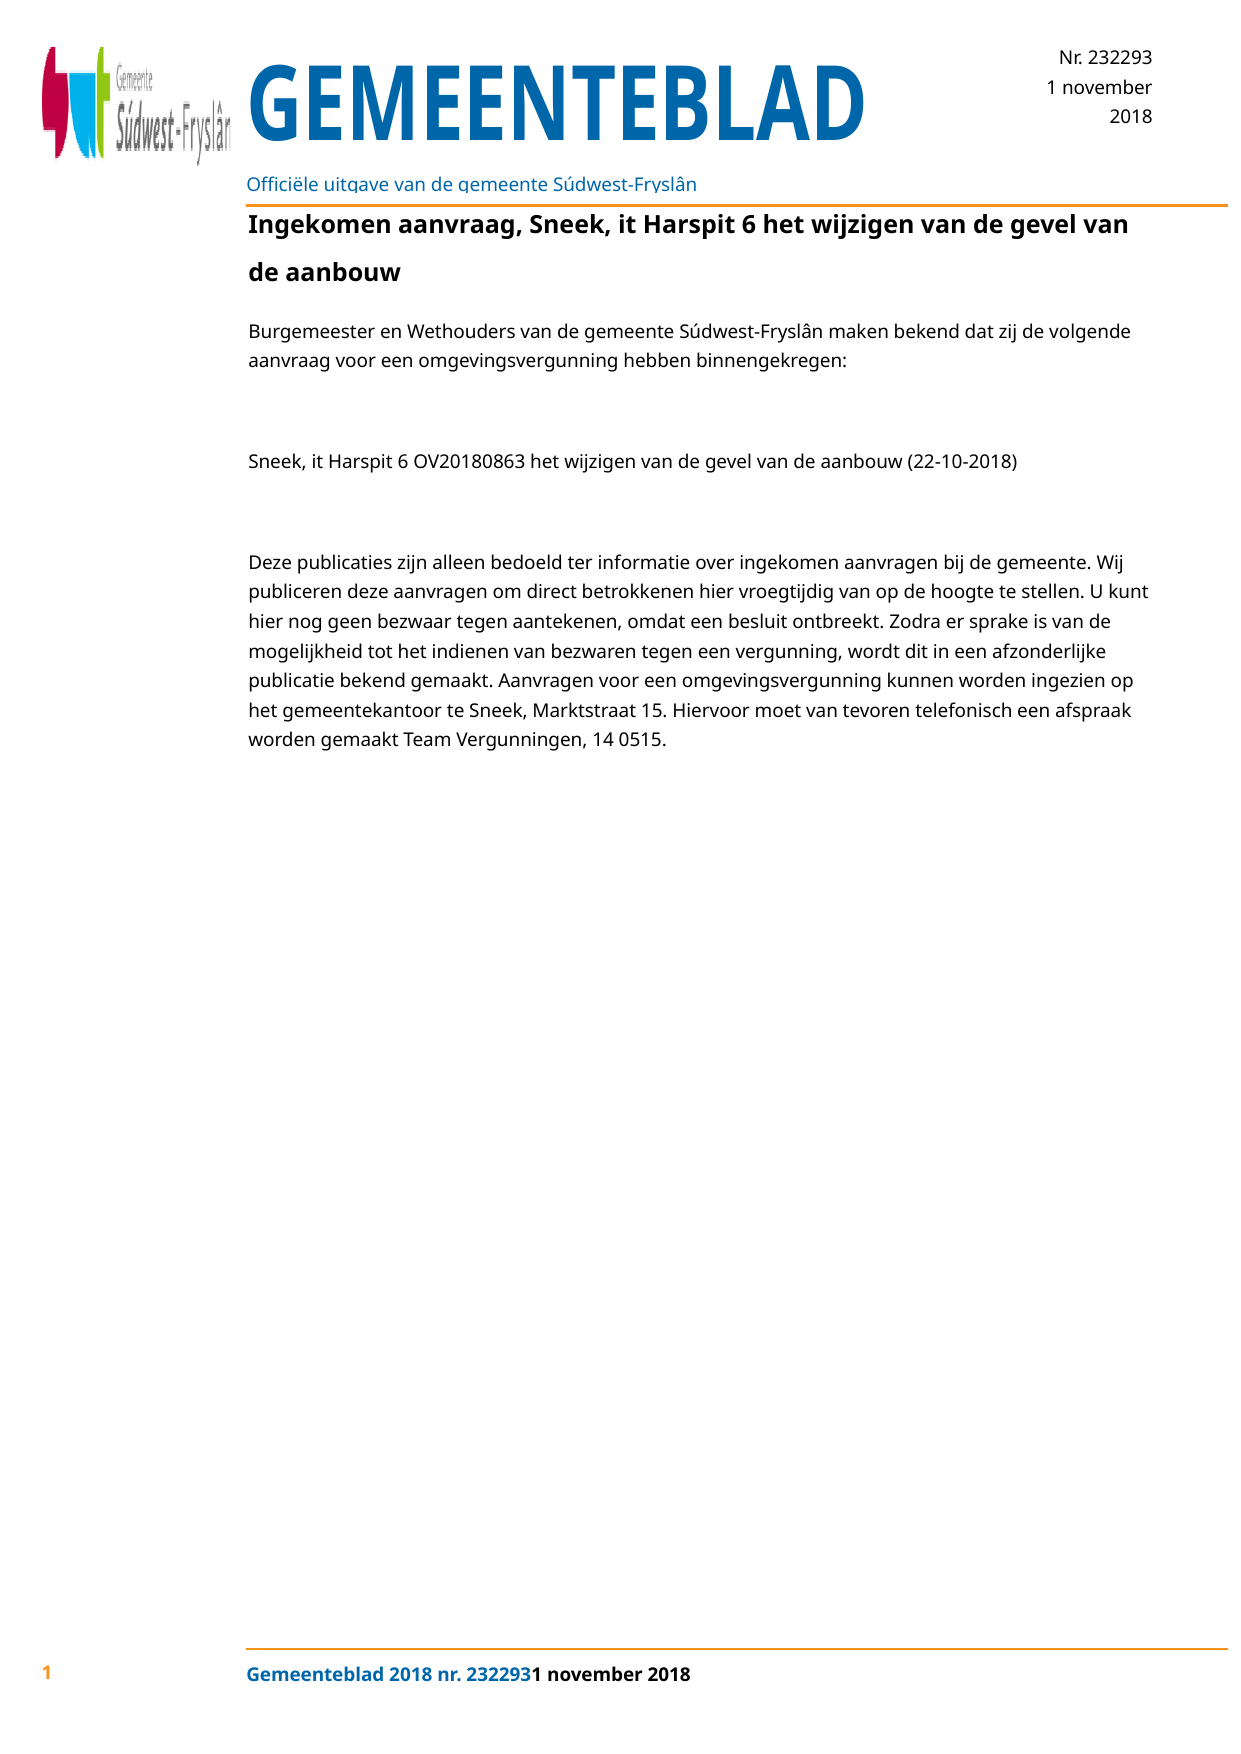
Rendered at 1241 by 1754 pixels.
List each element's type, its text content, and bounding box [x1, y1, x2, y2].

text Deze publicaties zijn alleen bedoeld ter informatie over ingekomen aanvragen bij de gemeente. Wij publiceren deze aanvragen om direct betrokkenen hier vroegtijdig van op de hoogte te stellen. U kunt hier nog geen bezwaar tegen aantekenen, omdat een besluit ontbreekt. Zodra er sprake is van de mogelijkheid tot het indienen van bezwaren tegen een vergunning, wordt dit in een afzonderlijke publicatie bekend gemaakt. Aanvragen voor een omgevingsvergunning kunnen worden ingezien op het gemeentekantoor te Sneek, Marktstraat 15. Hiervoor moet van tevoren telefonisch een afspraak worden gemaakt Team Vergunningen, 14 0515. [248, 549, 1152, 752]
picture [41, 47, 231, 172]
text Ingekomen aanvraag, Sneek, it Harspit 6 het wijzigen van de gevel van de aanbouw [248, 207, 1152, 288]
text Sneek, it Harspit 6 OV20180863 het wijzigen van de gevel van de aanbouw (22-10-2018) [248, 448, 1152, 474]
text Burgemeester en Wethouders van de gemeente Súdwest-Fryslân maken bekend dat zij de volgende aanvraag voor een omgevingsvergunning hebben binnengekregen: [248, 318, 1152, 373]
